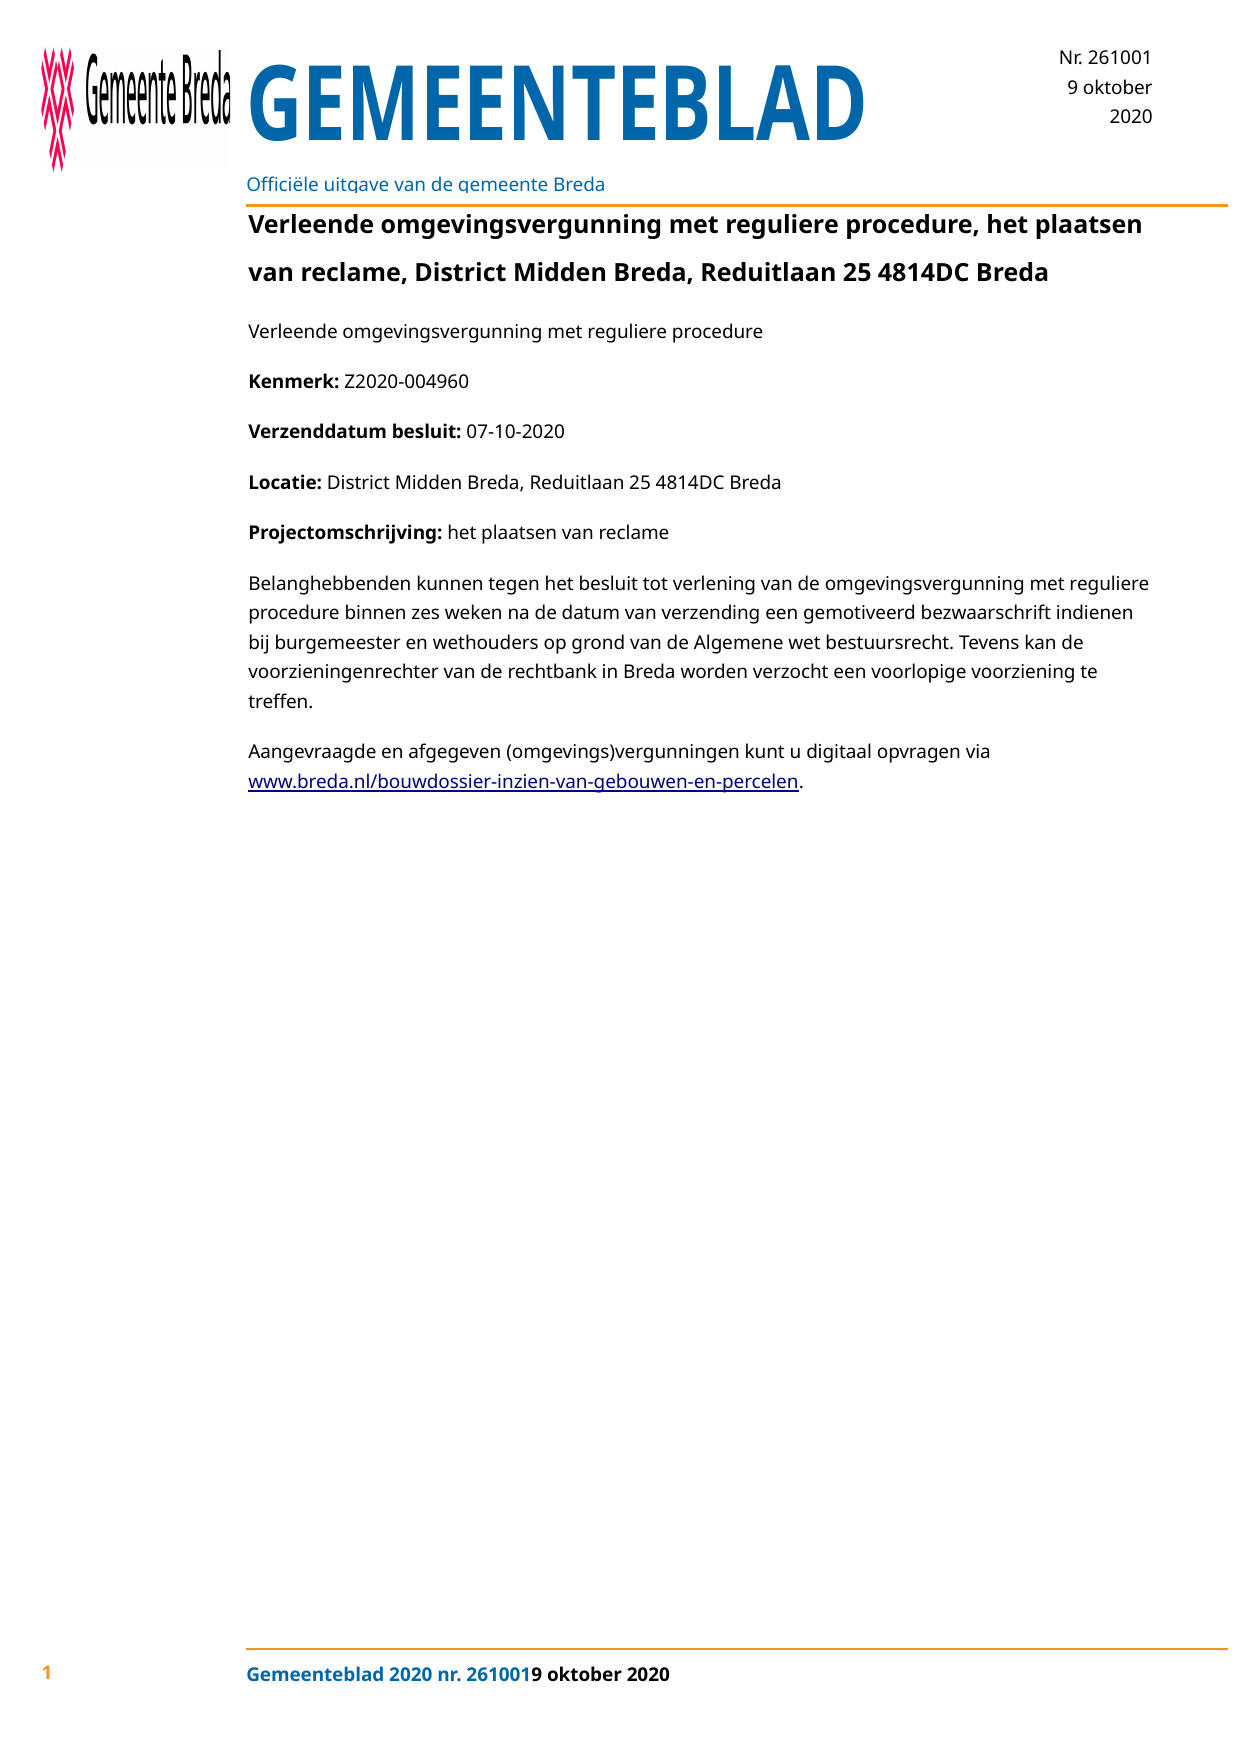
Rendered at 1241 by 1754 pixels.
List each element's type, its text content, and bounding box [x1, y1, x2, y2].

text Belanghebbenden kunnen tegen het besluit tot verlening van de omgevingsvergunning met reguliere procedure binnen zes weken na de datum van verzending een gemotiveerd bezwaarschrift indienen bij burgemeester en wethouders op grond van de Algemene wet bestuursrecht. Tevens kan de voorzieningenrechter van de rechtbank in Breda worden verzocht een voorlopige voorziening te treffen. [248, 570, 1152, 714]
text Aangevraagde en afgegeven (omgevings)vergunningen kunt u digitaal opvragen via www.breda.nl/bouwdossier-inzien-van-gebouwen-en-percelen. [248, 739, 1152, 794]
text Verzenddatum besluit: 07-10-2020 [248, 419, 1152, 444]
text Projectomschrijving: het plaatsen van reclame [248, 519, 1152, 545]
text Verleende omgevingsvergunning met reguliere procedure, het plaatsen van reclame, District Midden Breda, Reduitlaan 25 4814DC Breda [248, 207, 1152, 288]
text Kenmerk: Z2020-004960 [248, 368, 1152, 394]
text Verleende omgevingsvergunning met reguliere procedure [248, 318, 1152, 344]
picture [41, 47, 231, 172]
text Locatie: District Midden Breda, Reduitlaan 25 4814DC Breda [248, 469, 1152, 495]
